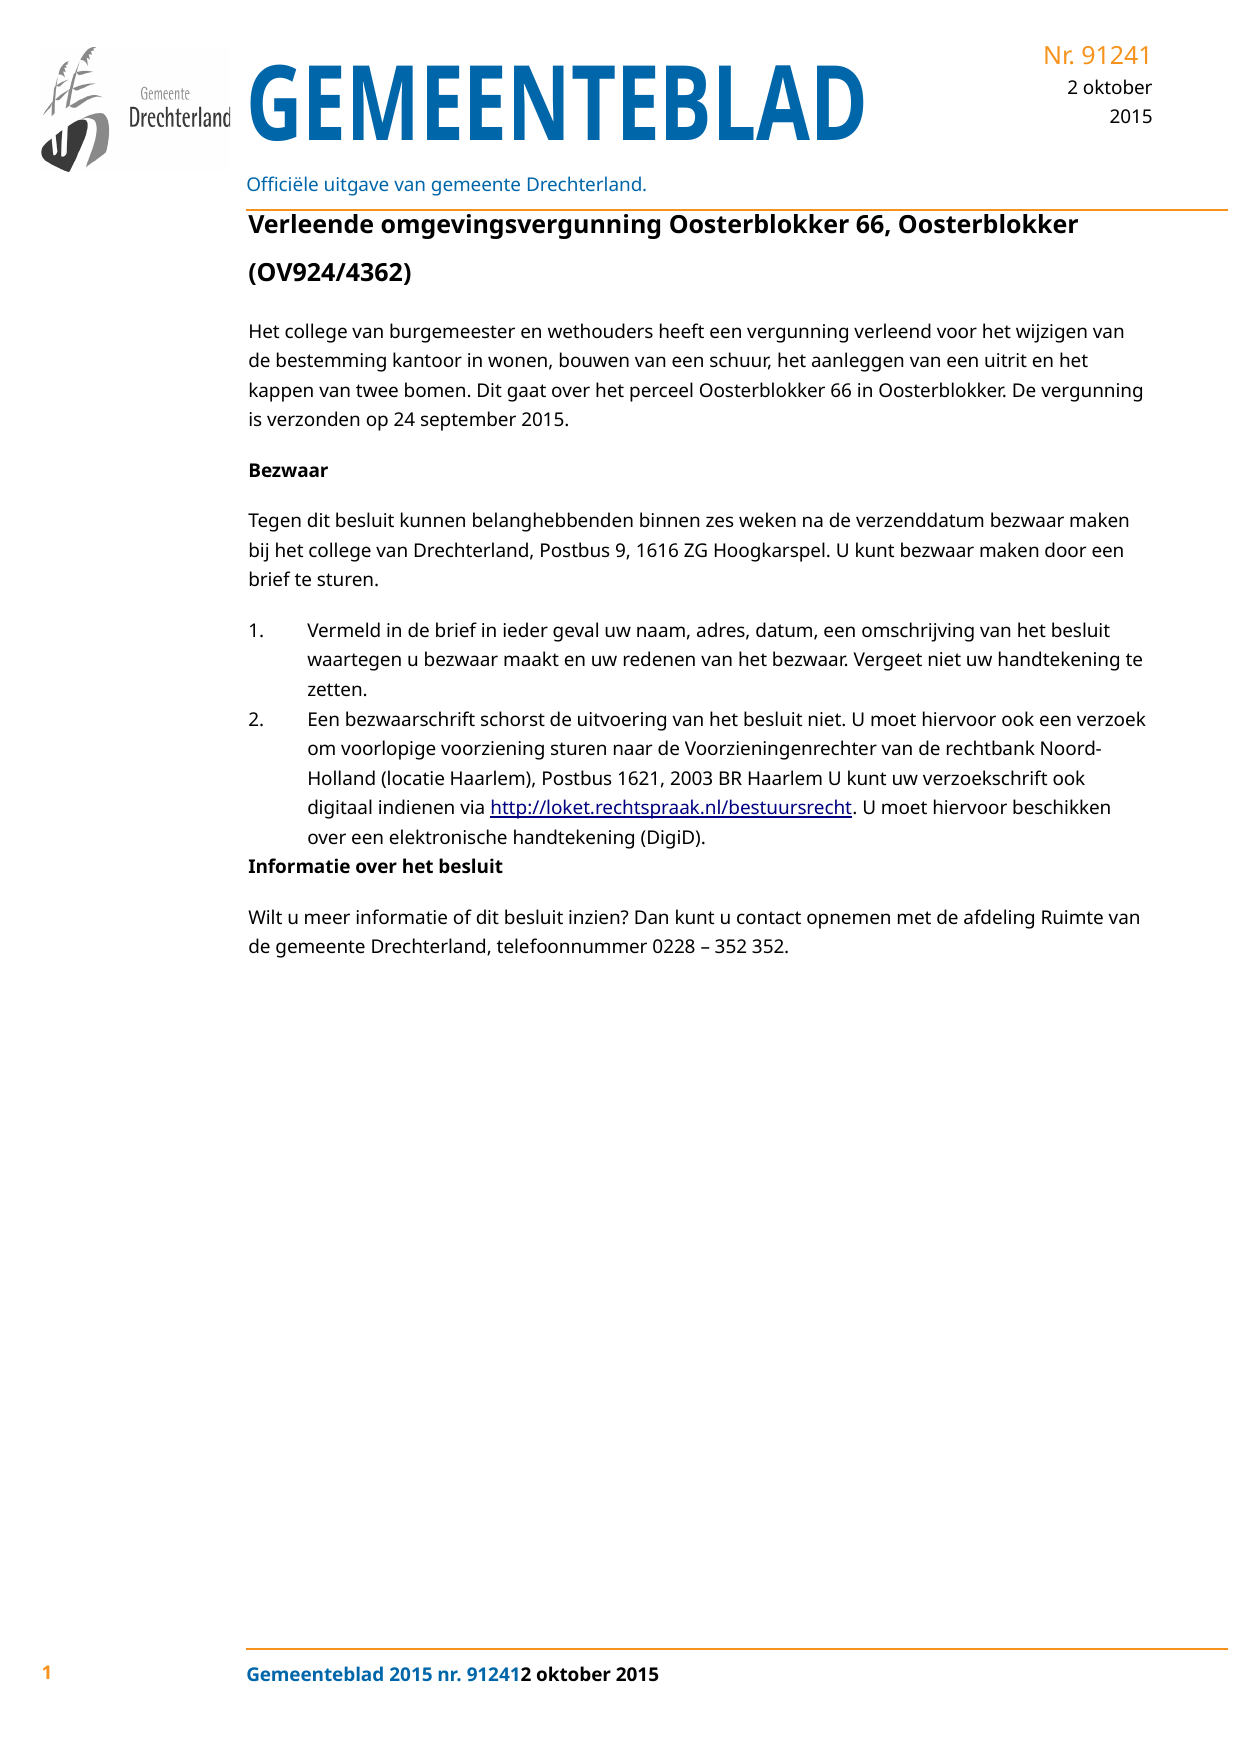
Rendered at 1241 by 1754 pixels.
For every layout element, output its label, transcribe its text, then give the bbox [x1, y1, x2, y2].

text Bezwaar [248, 457, 1152, 483]
list Vermeld in de brief in ieder geval uw naam, adres, datum, een omschrijving van het besluit waartegen u bezwaar maakt en uw redenen van het bezwaar. Vergeet niet uw handtekening te zetten. [248, 617, 1152, 702]
list Een bezwaarschrift schorst de uitvoering van het besluit niet. U moet hiervoor ook een verzoek om voorlopige voorziening sturen naar de Voorzieningenrechter van de rechtbank Noord-Holland (locatie Haarlem), Postbus 1621, 2003 BR Haarlem U kunt uw verzoekschrift ook digitaal indienen via http://loket.rechtspraak.nl/bestuursrecht. U moet hiervoor beschikken over een elektronische handtekening (DigiD). [248, 706, 1152, 850]
text Het college van burgemeester en wethouders heeft een vergunning verleend voor het wijzigen van de bestemming kantoor in wonen, bouwen van een schuur, het aanleggen van een uitrit en het kappen van twee bomen. Dit gaat over het perceel Oosterblokker 66 in Oosterblokker. De vergunning is verzonden op 24 september 2015. [248, 318, 1152, 432]
text Informatie over het besluit [248, 854, 1152, 879]
text Verleende omgevingsvergunning Oosterblokker 66, Oosterblokker (OV924/4362) [248, 211, 1152, 288]
text Tegen dit besluit kunnen belanghebbenden binnen zes weken na de verzenddatum bezwaar maken bij het college van Drechterland, Postbus 9, 1616 ZG Hoogkarspel. U kunt bezwaar maken door een brief te sturen. [248, 507, 1152, 592]
picture [41, 47, 231, 172]
text Wilt u meer informatie of dit besluit inzien? Dan kunt u contact opnemen met de afdeling Ruimte van de gemeente Drechterland, telefoonnummer 0228 – 352 352. [248, 904, 1152, 959]
